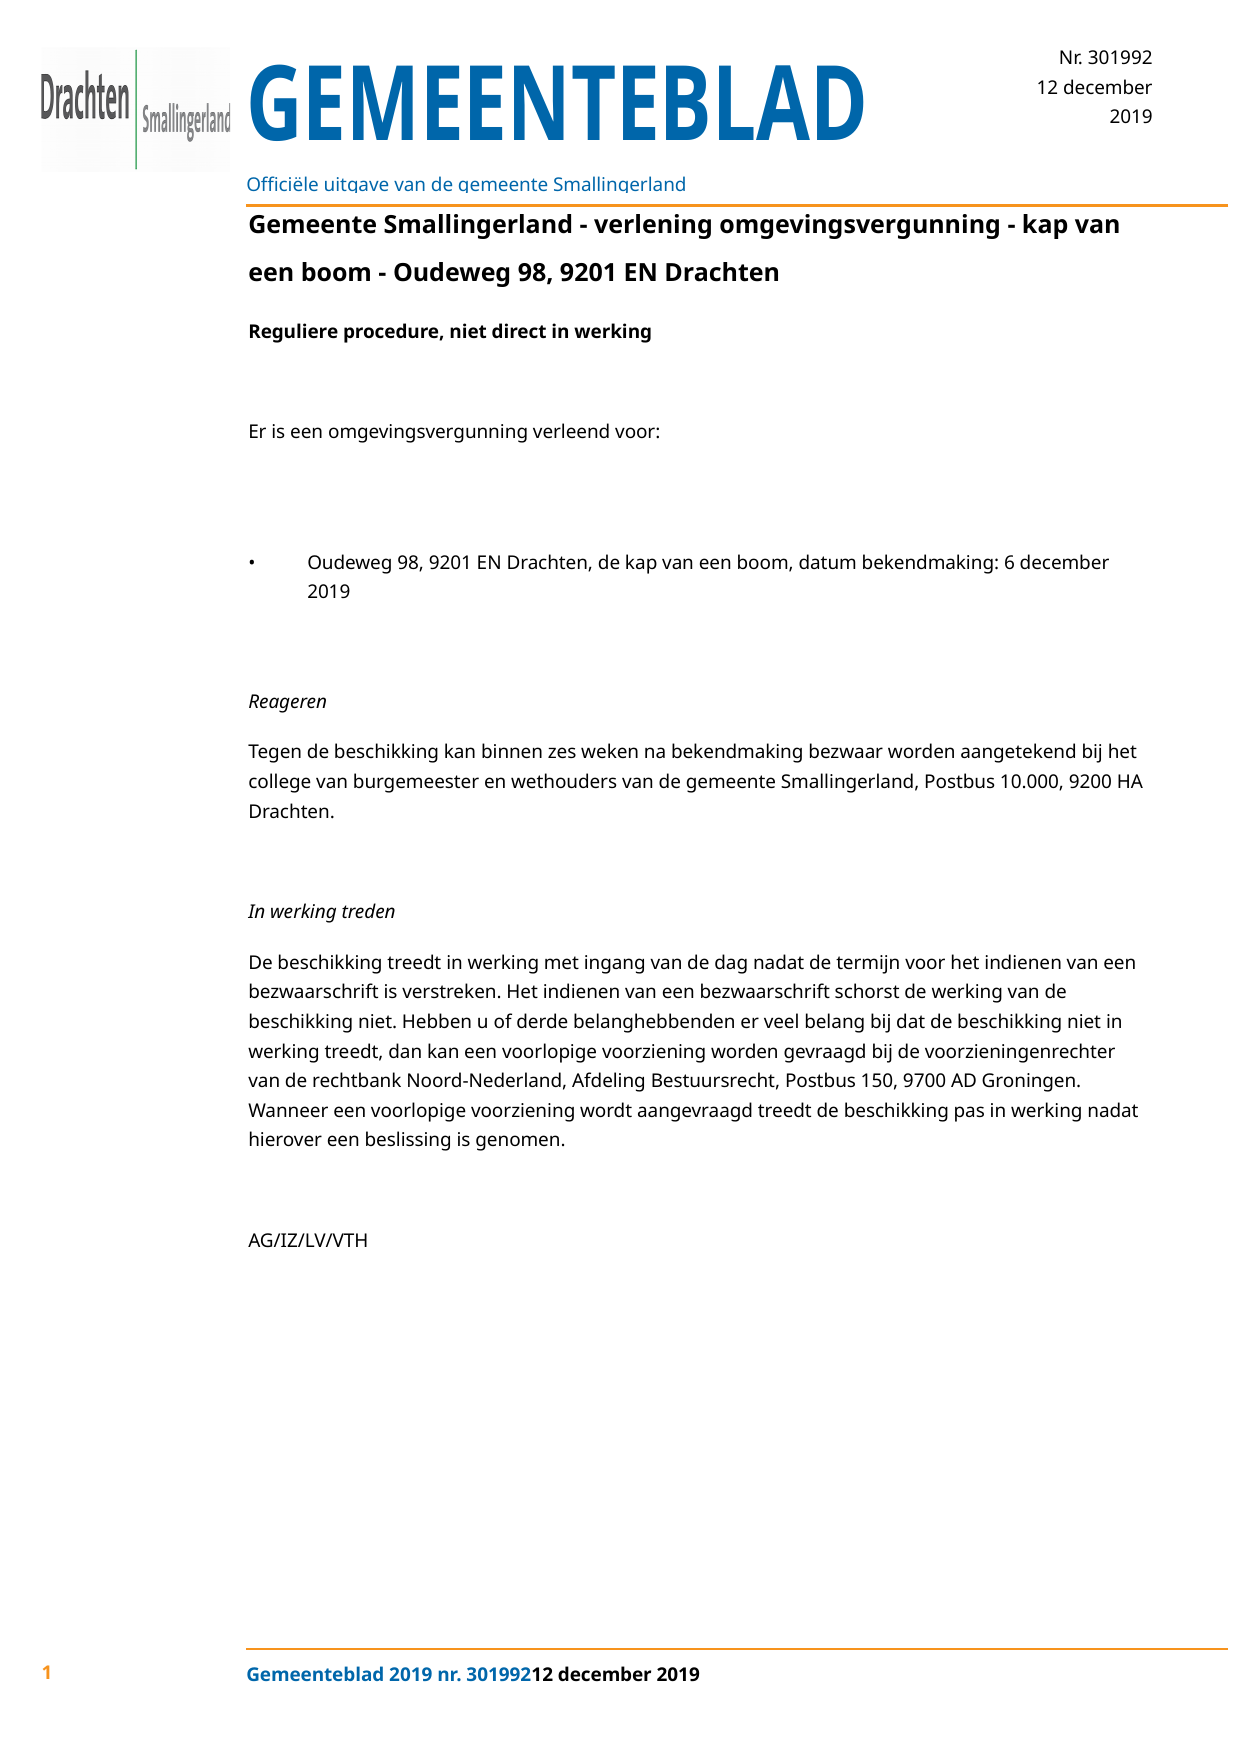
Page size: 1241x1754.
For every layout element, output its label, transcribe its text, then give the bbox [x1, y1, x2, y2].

text De beschikking treedt in werking met ingang van de dag nadat de termijn voor het indienen van een bezwaarschrift is verstreken. Het indienen van een bezwaarschrift schorst de werking van de beschikking niet. Hebben u of derde belanghebbenden er veel belang bij dat de beschikking niet in werking treedt, dan kan een voorlopige voorziening worden gevraagd bij de voorzieningenrechter van de rechtbank Noord-Nederland, Afdeling Bestuursrecht, Postbus 150, 9700 AD Groningen. Wanneer een voorlopige voorziening wordt aangevraagd treedt de beschikking pas in werking nadat hierover een beslissing is genomen. [248, 949, 1152, 1152]
text In werking treden [248, 899, 1152, 924]
text Er is een omgevingsvergunning verleend voor: [248, 419, 1152, 444]
text Gemeente Smallingerland - verlening omgevingsvergunning - kap van een boom - Oudeweg 98, 9201 EN Drachten [248, 207, 1152, 288]
text Reageren [248, 688, 1152, 714]
text Tegen de beschikking kan binnen zes weken na bekendmaking bezwaar worden aangetekend bij het college van burgemeester en wethouders van de gemeente Smallingerland, Postbus 10.000, 9200 HA Drachten. [248, 739, 1152, 824]
text Reguliere procedure, niet direct in werking [248, 318, 1152, 344]
text AG/IZ/LV/VTH [248, 1227, 1152, 1253]
list Oudeweg 98, 9201 EN Drachten, de kap van een boom, datum bekendmaking: 6 december 2019 [248, 549, 1152, 604]
picture [41, 47, 231, 172]
